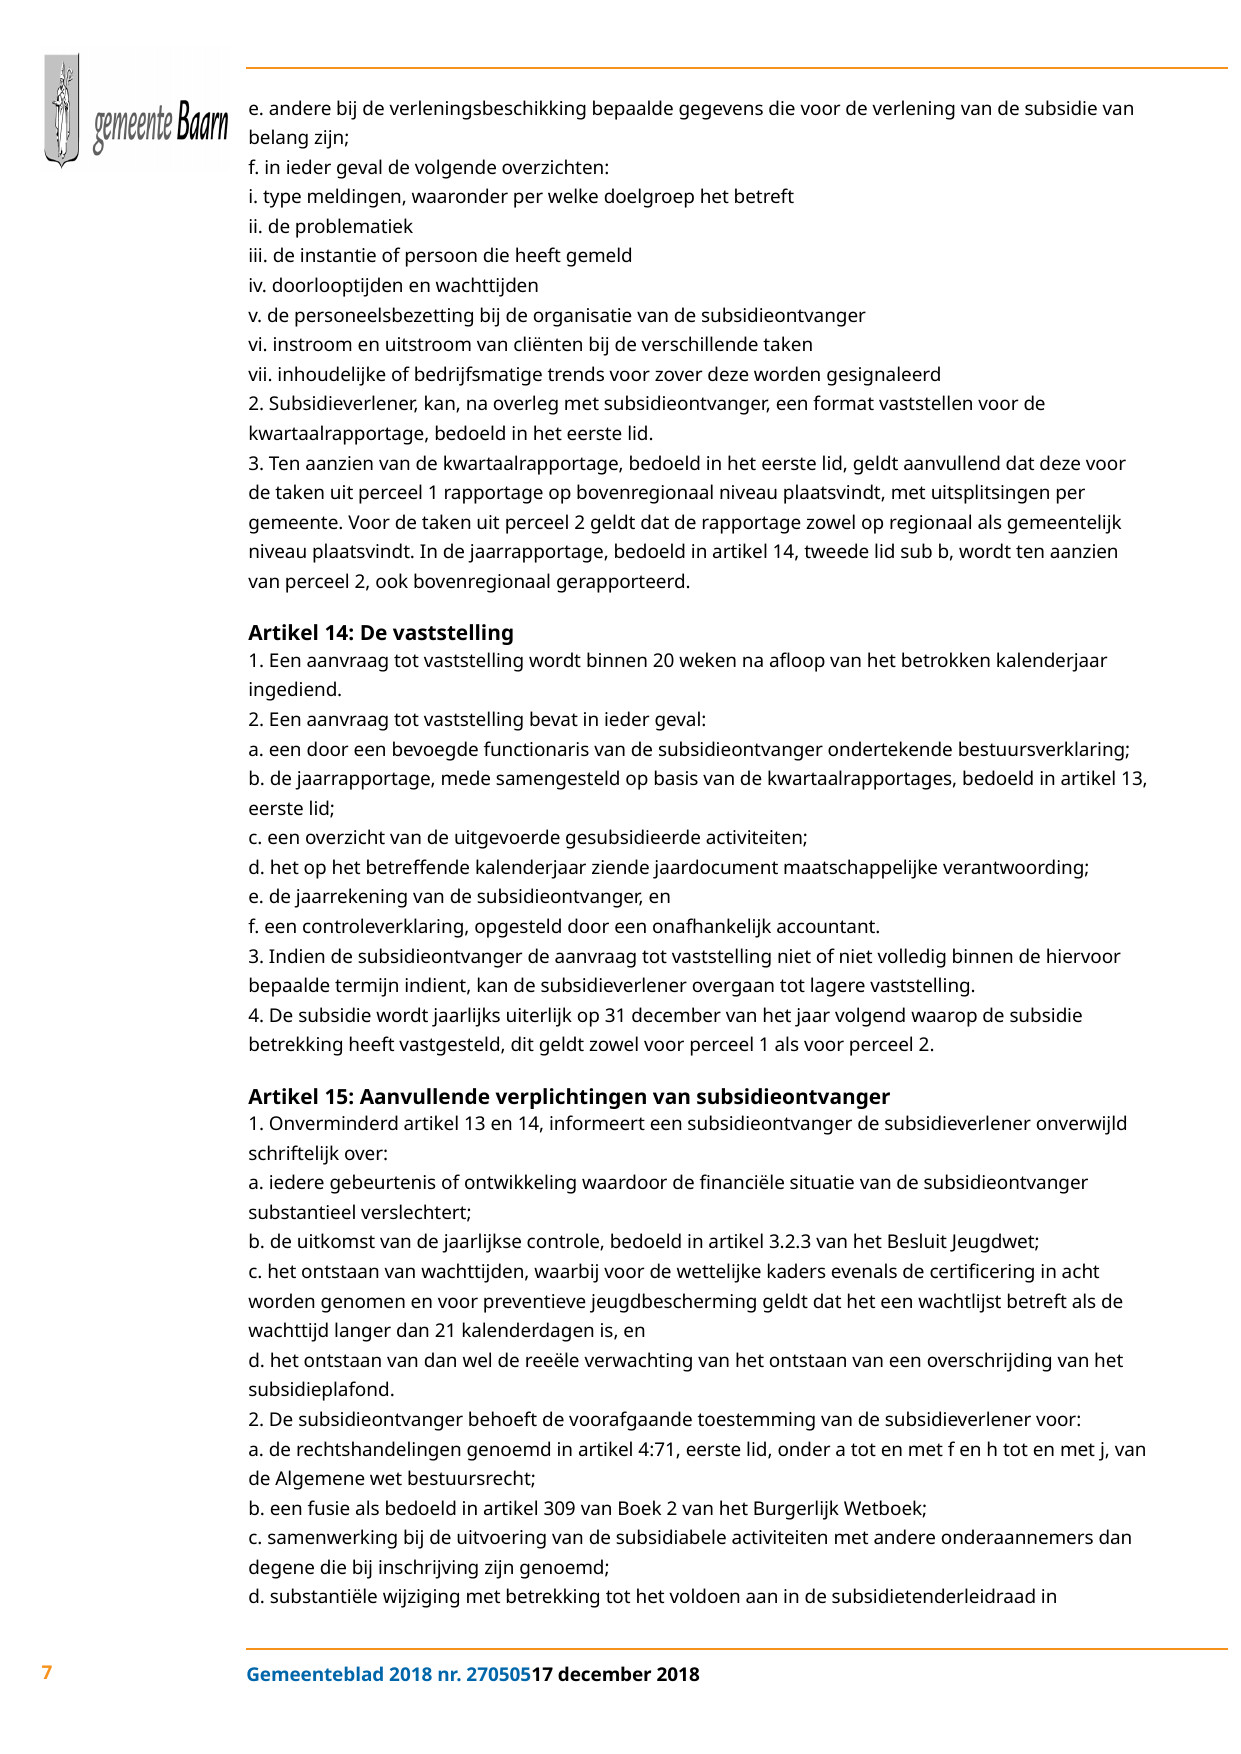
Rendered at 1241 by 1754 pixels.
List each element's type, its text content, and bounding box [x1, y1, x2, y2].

text a. een door een bevoegde functionaris van de subsidieontvanger ondertekende bestuursverklaring; [248, 736, 1152, 761]
text iii. de instantie of persoon die heeft gemeld [248, 243, 1152, 268]
text 2. Een aanvraag tot vaststelling bevat in ieder geval: [248, 706, 1152, 732]
text e. andere bij de verleningsbeschikking bepaalde gegevens die voor de verlening van de subsidie van belang zijn; [248, 95, 1152, 150]
text vii. inhoudelijke of bedrijfsmatige trends voor zover deze worden gesignaleerd [248, 361, 1152, 387]
text c. het ontstaan van wachttijden, waarbij voor de wettelijke kaders evenals de certificering in acht worden genomen en voor preventieve jeugdbescherming geldt dat het een wachtlijst betreft als de wachttijd langer dan 21 kalenderdagen is, en [248, 1258, 1152, 1343]
text b. de uitkomst van de jaarlijkse controle, bedoeld in artikel 3.2.3 van het Besluit Jeugdwet; [248, 1229, 1152, 1254]
text b. een fusie als bedoeld in artikel 309 van Boek 2 van het Burgerlijk Wetboek; [248, 1495, 1152, 1521]
text b. de jaarrapportage, mede samengesteld op basis van de kwartaalrapportages, bedoeld in artikel 13, eerste lid; [248, 765, 1152, 821]
text ii. de problematiek [248, 213, 1152, 239]
text f. in ieder geval de volgende overzichten: [248, 154, 1152, 180]
text Artikel 15: Aanvullende verplichtingen van subsidieontvanger [248, 1082, 1152, 1110]
text 3. Ten aanzien van de kwartaalrapportage, bedoeld in het eerste lid, geldt aanvullend dat deze voor de taken uit perceel 1 rapportage op bovenregionaal niveau plaatsvindt, met uitsplitsingen per gemeente. Voor de taken uit perceel 2 geldt dat de rapportage zowel op regionaal als gemeentelijk niveau plaatsvindt. In de jaarrapportage, bedoeld in artikel 14, tweede lid sub b, wordt ten aanzien van perceel 2, ook bovenregionaal gerapporteerd. [248, 450, 1152, 594]
text 2. De subsidieontvanger behoeft de voorafgaande toestemming van de subsidieverlener voor: [248, 1406, 1152, 1432]
text Artikel 14: De vaststelling [248, 618, 1152, 647]
text d. substantiële wijziging met betrekking tot het voldoen aan in de subsidietenderleidraad in [248, 1584, 1152, 1609]
text 1. Een aanvraag tot vaststelling wordt binnen 20 weken na afloop van het betrokken kalenderjaar ingediend. [248, 647, 1152, 702]
text e. de jaarrekening van de subsidieontvanger, en [248, 884, 1152, 909]
text d. het ontstaan van dan wel de reeële verwachting van het ontstaan van een overschrijding van het subsidieplafond. [248, 1347, 1152, 1402]
text f. een controleverklaring, opgesteld door een onafhankelijk accountant. [248, 913, 1152, 939]
text 2. Subsidieverlener, kan, na overleg met subsidieontvanger, een format vaststellen voor de kwartaalrapportage, bedoeld in het eerste lid. [248, 391, 1152, 446]
text 3. Indien de subsidieontvanger de aanvraag tot vaststelling niet of niet volledig binnen de hiervoor bepaalde termijn indient, kan de subsidieverlener overgaan tot lagere vaststelling. [248, 943, 1152, 998]
text vi. instroom en uitstroom van cliënten bij de verschillende taken [248, 331, 1152, 357]
text i. type meldingen, waaronder per welke doelgroep het betreft [248, 183, 1152, 209]
text a. iedere gebeurtenis of ontwikkeling waardoor de financiële situatie van de subsidieontvanger substantieel verslechtert; [248, 1169, 1152, 1225]
text v. de personeelsbezetting bij de organisatie van de subsidieontvanger [248, 302, 1152, 328]
text c. een overzicht van de uitgevoerde gesubsidieerde activiteiten; [248, 824, 1152, 850]
text c. samenwerking bij de uitvoering van de subsidiabele activiteiten met andere onderaannemers dan degene die bij inschrijving zijn genoemd; [248, 1524, 1152, 1580]
text iv. doorlooptijden en wachttijden [248, 272, 1152, 298]
text 1. Onverminderd artikel 13 en 14, informeert een subsidieontvanger de subsidieverlener onverwijld schriftelijk over: [248, 1110, 1152, 1166]
picture [41, 47, 231, 172]
text a. de rechtshandelingen genoemd in artikel 4:71, eerste lid, onder a tot en met f en h tot en met j, van de Algemene wet bestuursrecht; [248, 1436, 1152, 1491]
text d. het op het betreffende kalenderjaar ziende jaardocument maatschappelijke verantwoording; [248, 854, 1152, 880]
text 4. De subsidie wordt jaarlijks uiterlijk op 31 december van het jaar volgend waarop de subsidie betrekking heeft vastgesteld, dit geldt zowel voor perceel 1 als voor perceel 2. [248, 1002, 1152, 1057]
